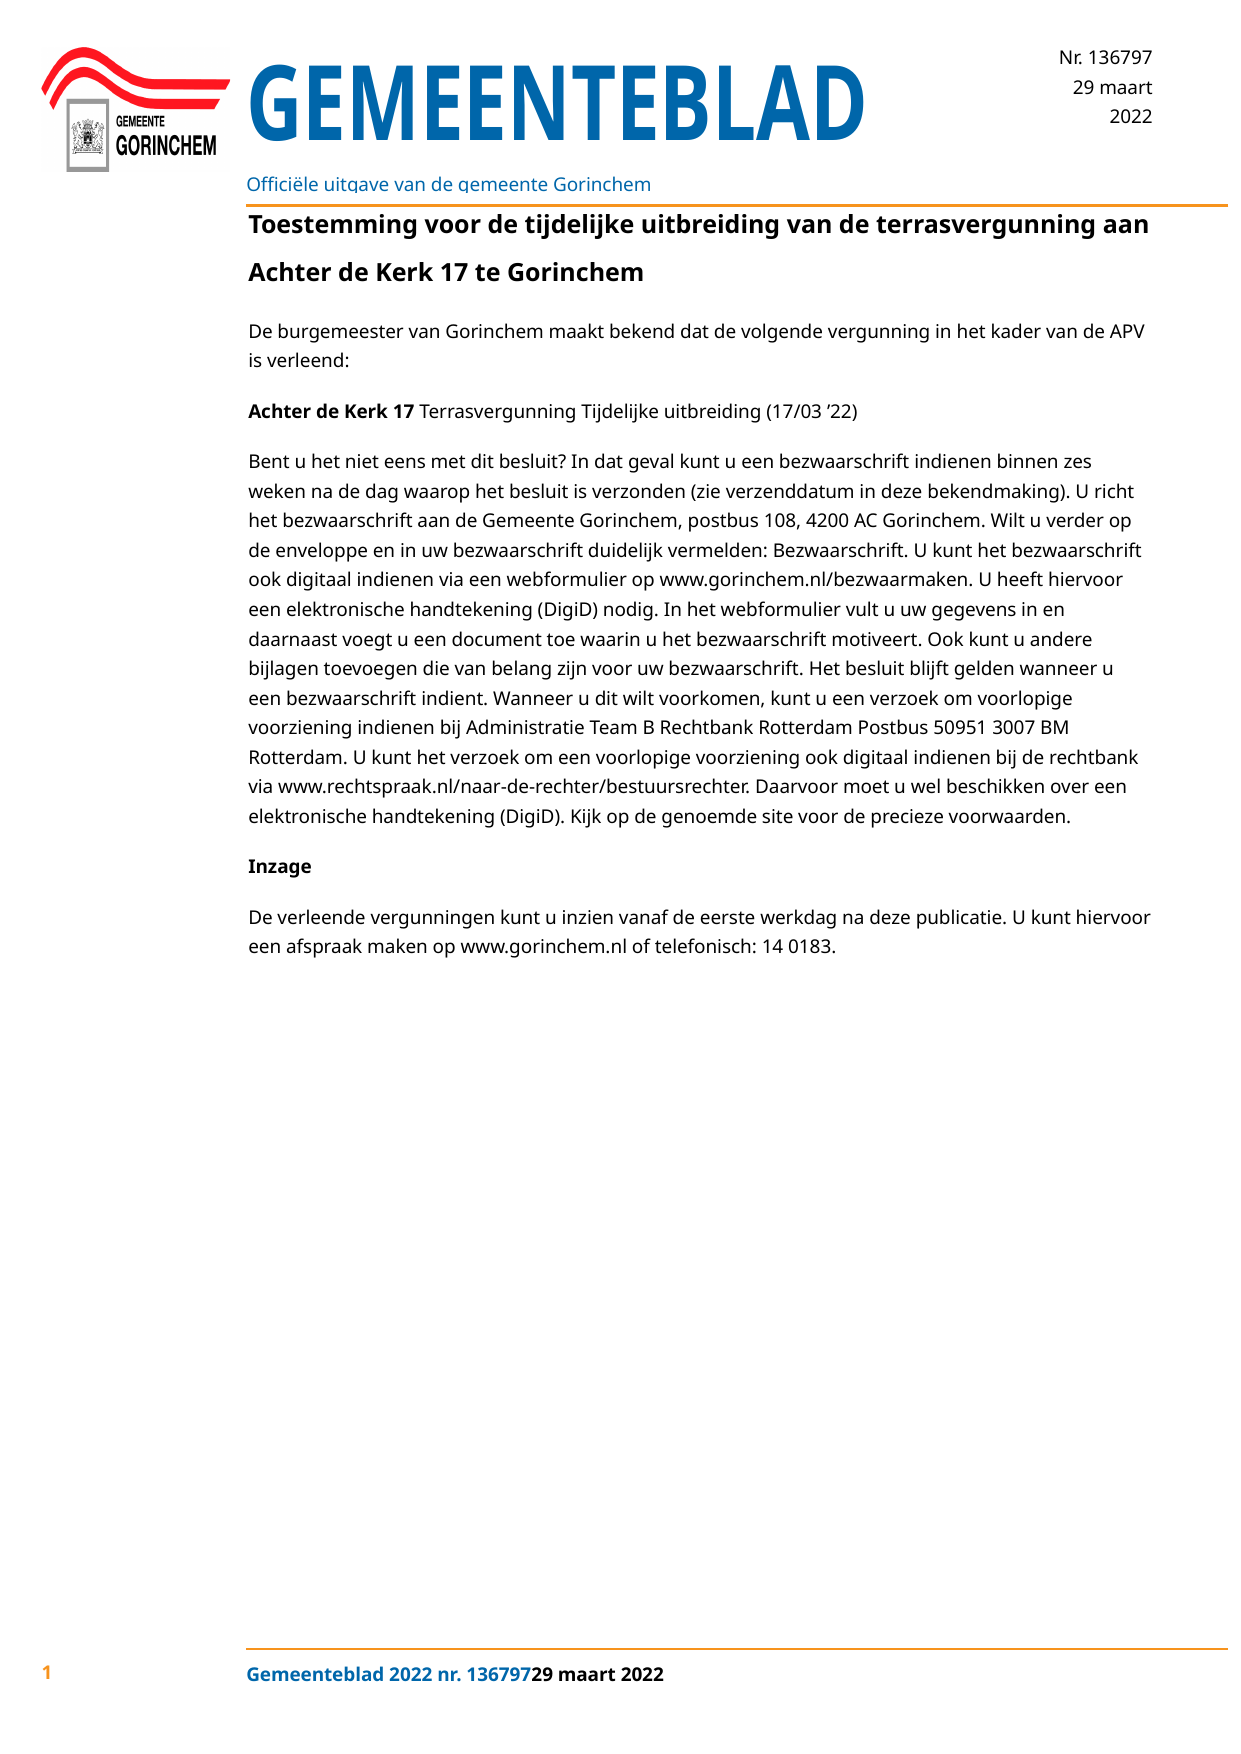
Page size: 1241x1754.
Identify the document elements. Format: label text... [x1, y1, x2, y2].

text De burgemeester van Gorinchem maakt bekend dat de volgende vergunning in het kader van de APV is verleend: [248, 318, 1152, 373]
text Inzage [248, 854, 1152, 879]
text Bent u het niet eens met dit besluit? In dat geval kunt u een bezwaarschrift indienen binnen zes weken na de dag waarop het besluit is verzonden (zie verzenddatum in deze bekendmaking). U richt het bezwaarschrift aan de Gemeente Gorinchem, postbus 108, 4200 AC Gorinchem. Wilt u verder op de enveloppe en in uw bezwaarschrift duidelijk vermelden: Bezwaarschrift. U kunt het bezwaarschrift ook digitaal indienen via een webformulier op www.gorinchem.nl/bezwaarmaken. U heeft hiervoor een elektronische handtekening (DigiD) nodig. In het webformulier vult u uw gegevens in en daarnaast voegt u een document toe waarin u het bezwaarschrift motiveert. Ook kunt u andere bijlagen toevoegen die van belang zijn voor uw bezwaarschrift. Het besluit blijft gelden wanneer u een bezwaarschrift indient. Wanneer u dit wilt voorkomen, kunt u een verzoek om voorlopige voorziening indienen bij Administratie Team B Rechtbank Rotterdam Postbus 50951 3007 BM Rotterdam. U kunt het verzoek om een voorlopige voorziening ook digitaal indienen bij de rechtbank via www.rechtspraak.nl/naar-de-rechter/bestuursrechter. Daarvoor moet u wel beschikken over een elektronische handtekening (DigiD). Kijk op de genoemde site voor de precieze voorwaarden. [248, 448, 1152, 829]
text De verleende vergunningen kunt u inzien vanaf de eerste werkdag na deze publicatie. U kunt hiervoor een afspraak maken op www.gorinchem.nl of telefonisch: 14 0183. [248, 904, 1152, 959]
text Achter de Kerk 17 Terrasvergunning Tijdelijke uitbreiding (17/03 ’22) [248, 398, 1152, 424]
text Toestemming voor de tijdelijke uitbreiding van de terrasvergunning aan Achter de Kerk 17 te Gorinchem [248, 207, 1152, 288]
picture [41, 47, 231, 172]
